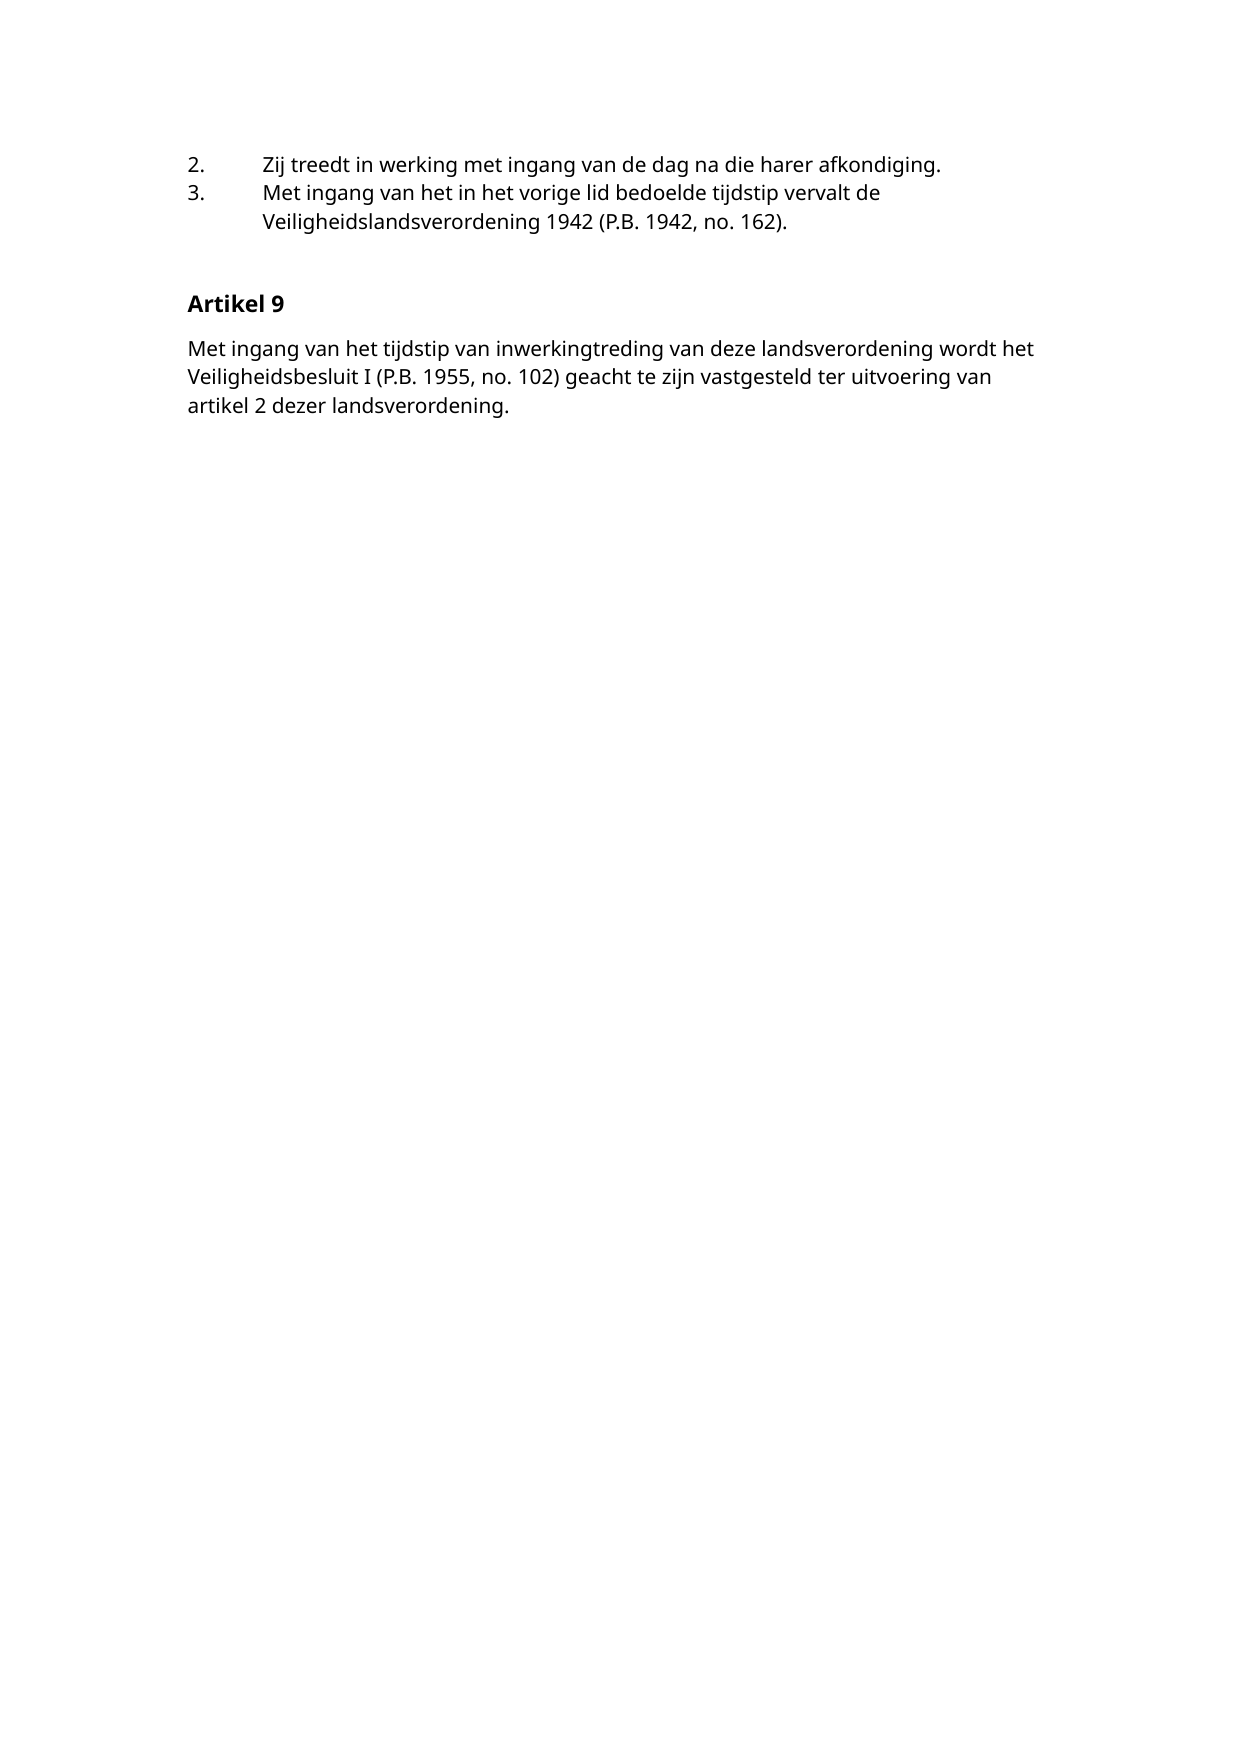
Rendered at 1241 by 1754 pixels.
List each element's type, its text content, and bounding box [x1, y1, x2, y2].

list Met ingang van het in het vorige lid bedoelde tijdstip vervalt de Veiligheidslandsverordening 1942 (P.B. 1942, no. 162). [187, 178, 1053, 235]
list Zij treedt in werking met ingang van de dag na die harer afkondiging. [187, 150, 1053, 178]
subtitle Artikel 9 [187, 288, 1053, 319]
text Met ingang van het tijdstip van inwerkingtreding van deze landsverordening wordt het Veiligheidsbesluit I (P.B. 1955, no. 102) geacht te zijn vastgesteld ter uitvoering van artikel 2 dezer landsverordening. [187, 334, 1053, 419]
